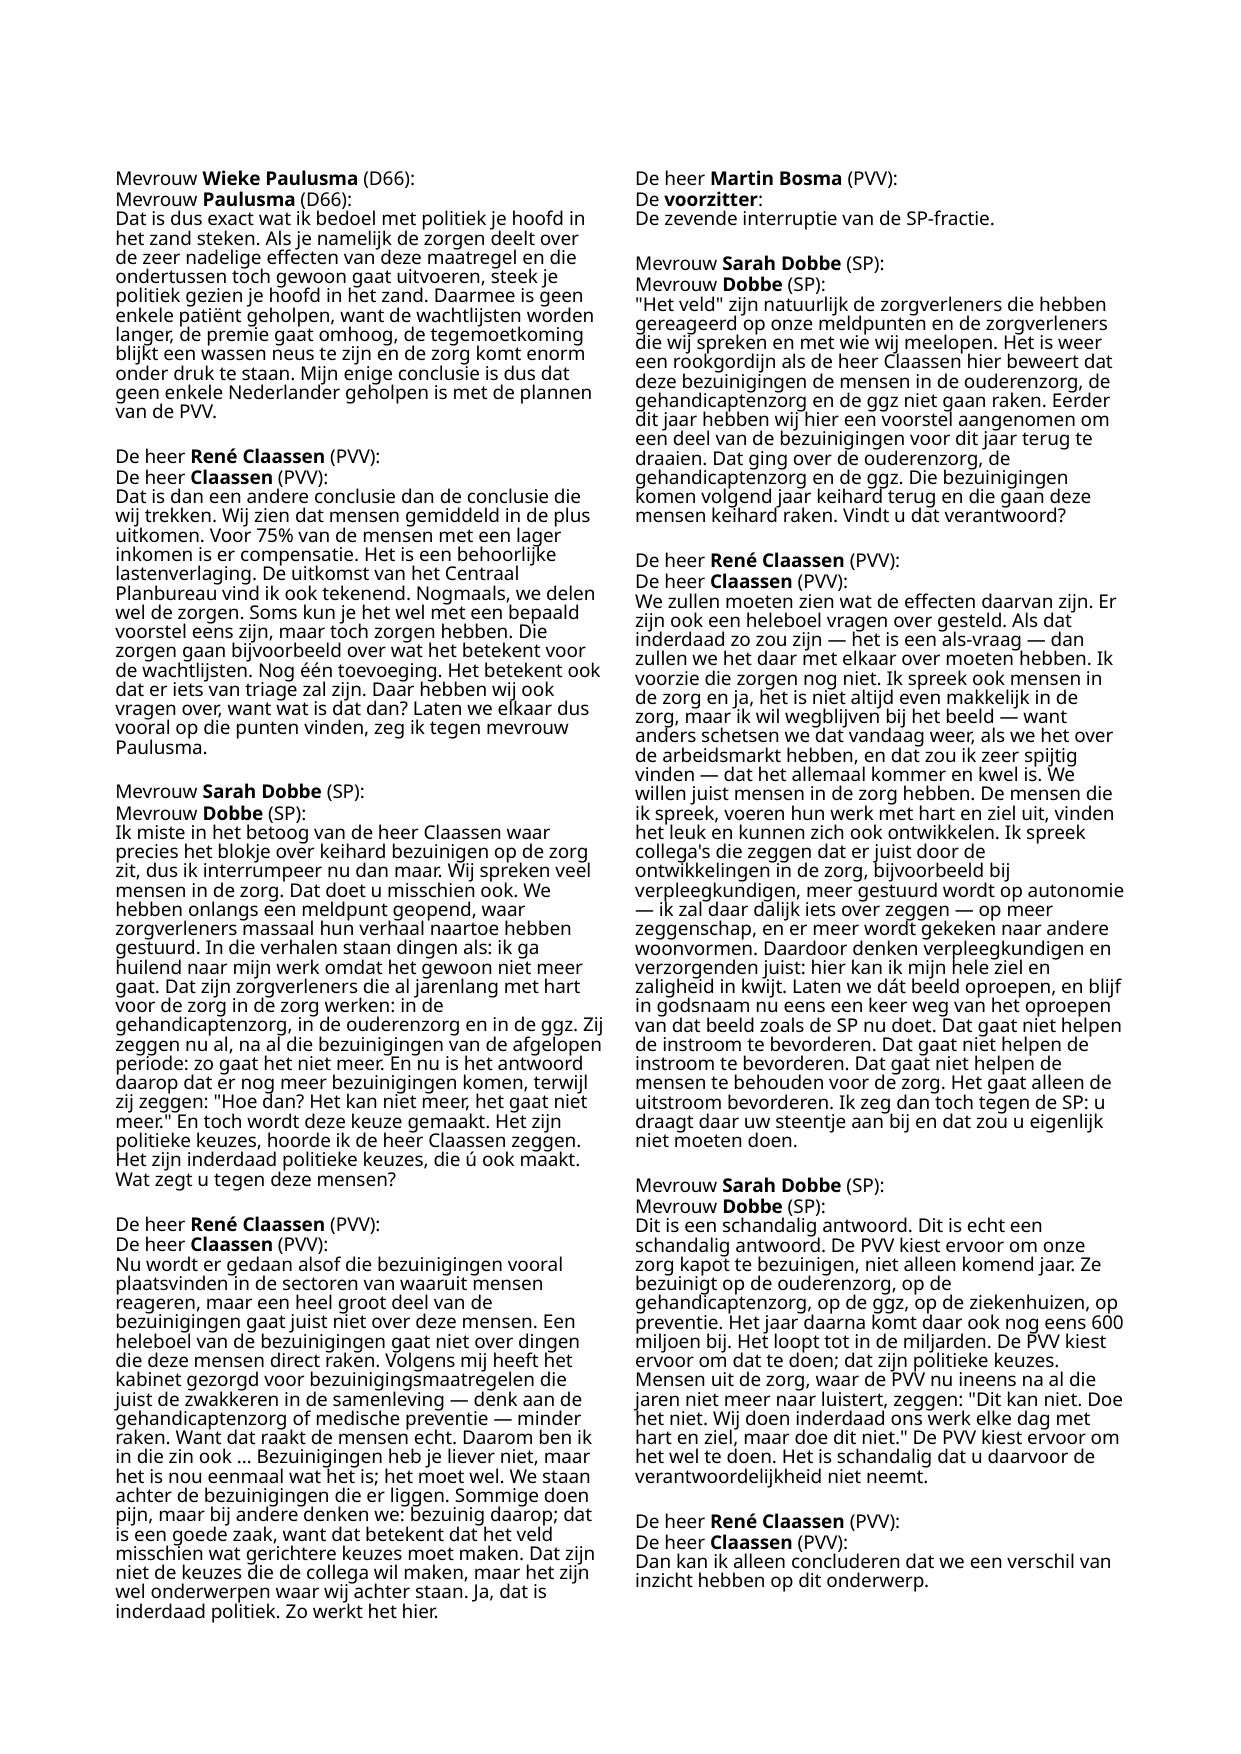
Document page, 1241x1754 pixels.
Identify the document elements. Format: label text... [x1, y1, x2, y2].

text "Het veld" zijn natuurlijk de zorgverleners die hebben gereageerd op onze meldpunten en de zorgverleners die wij spreken en met wie wij meelopen. Het is weer een rookgordijn als de heer Claassen hier beweert dat deze bezuinigingen de mensen in de ouderenzorg, de gehandicaptenzorg en de ggz niet gaan raken. Eerder dit jaar hebben wij hier een voorstel aangenomen om een deel van de bezuinigingen voor dit jaar terug te draaien. Dat ging over de ouderenzorg, de gehandicaptenzorg en de ggz. Die bezuinigingen komen volgend jaar keihard terug en die gaan deze mensen keihard raken. Vindt u dat verantwoord? [635, 296, 1125, 527]
text De heer Claassen (PVV): [635, 573, 1125, 593]
text Ik miste in het betoog van de heer Claassen waar precies het blokje over keihard bezuinigen op de zorg zit, dus ik interrumpeer nu dan maar. Wij spreken veel mensen in de zorg. Dat doet u misschien ook. We hebben onlangs een meldpunt geopend, waar zorgverleners massaal hun verhaal naartoe hebben gestuurd. In die verhalen staan dingen als: ik ga huilend naar mijn werk omdat het gewoon niet meer gaat. Dat zijn zorgverleners die al jarenlang met hart voor de zorg in de zorg werken: in de gehandicaptenzorg, in de ouderenzorg en in de ggz. Zij zeggen nu al, na al die bezuinigingen van de afgelopen periode: zo gaat het niet meer. En nu is het antwoord daarop dat er nog meer bezuinigingen komen, terwijl zij zeggen: "Hoe dan? Het kan niet meer, het gaat niet meer." En toch wordt deze keuze gemaakt. Het zijn politieke keuzes, hoorde ik de heer Claassen zeggen. Het zijn inderdaad politieke keuzes, die ú ook maakt. Wat zegt u tegen deze mensen? [115, 824, 605, 1190]
text Dan kan ik alleen concluderen dat we een verschil van inzicht hebben op dit onderwerp. [635, 1553, 1125, 1591]
text De heer Claassen (PVV): [115, 469, 605, 488]
text De heer Claassen (PVV): [635, 1534, 1125, 1553]
text Dat is dus exact wat ik bedoel met politiek je hoofd in het zand steken. Als je namelijk de zorgen deelt over de zeer nadelige effecten van deze maatregel en die ondertussen toch gewoon gaat uitvoeren, steek je politiek gezien je hoofd in het zand. Daarmee is geen enkele patiënt geholpen, want de wachtlijsten worden langer, de premie gaat omhoog, de tegemoetkoming blijkt een wassen neus te zijn en de zorg komt enorm onder druk te staan. Mijn enige conclusie is dus dat geen enkele Nederlander geholpen is met de plannen van de PVV. [115, 210, 605, 422]
text De heer René Claassen (PVV): [115, 1211, 605, 1236]
text De zevende interruptie van de SP-fractie. [635, 210, 1125, 230]
text Mevrouw Sarah Dobbe (SP): [635, 1172, 1125, 1198]
text Mevrouw Dobbe (SP): [635, 1198, 1125, 1217]
text De voorzitter: [635, 191, 1125, 210]
text Nu wordt er gedaan alsof die bezuinigingen vooral plaatsvinden in de sectoren van waaruit mensen reageren, maar een heel groot deel van de bezuinigingen gaat juist niet over deze mensen. Een heleboel van de bezuinigingen gaat niet over dingen die deze mensen direct raken. Volgens mij heeft het kabinet gezorgd voor bezuinigingsmaatregelen die juist de zwakkeren in de samenleving — denk aan de gehandicaptenzorg of medische preventie — minder raken. Want dat raakt de mensen echt. Daarom ben ik in die zin ook … Bezuinigingen heb je liever niet, maar het is nou eenmaal wat het is; het moet wel. We staan achter de bezuinigingen die er liggen. Sommige doen pijn, maar bij andere denken we: bezuinig daarop; dat is een goede zaak, want dat betekent dat het veld misschien wat gerichtere keuzes moet maken. Dat zijn niet de keuzes die de collega wil maken, maar het zijn wel onderwerpen waar wij achter staan. Ja, dat is inderdaad politiek. Zo werkt het hier. [115, 1256, 605, 1622]
text Dit is een schandalig antwoord. Dit is echt een schandalig antwoord. De PVV kiest ervoor om onze zorg kapot te bezuinigen, niet alleen komend jaar. Ze bezuinigt op de ouderenzorg, op de gehandicaptenzorg, op de ggz, op de ziekenhuizen, op preventie. Het jaar daarna komt daar ook nog eens 600 miljoen bij. Het loopt tot in de miljarden. De PVV kiest ervoor om dat te doen; dat zijn politieke keuzes. Mensen uit de zorg, waar de PVV nu ineens na al die jaren niet meer naar luistert, zeggen: "Dit kan niet. Doe het niet. Wij doen inderdaad ons werk elke dag met hart en ziel, maar doe dit niet." De PVV kiest ervoor om het wel te doen. Het is schandalig dat u daarvoor de verantwoordelijkheid niet neemt. [635, 1217, 1125, 1487]
text Mevrouw Sarah Dobbe (SP): [115, 779, 605, 804]
text Dat is dan een andere conclusie dan de conclusie die wij trekken. Wij zien dat mensen gemiddeld in de plus uitkomen. Voor 75% van de mensen met een lager inkomen is er compensatie. Het is een behoorlijke lastenverlaging. De uitkomst van het Centraal Planbureau vind ik ook tekenend. Nogmaals, we delen wel de zorgen. Soms kun je het wel met een bepaald voorstel eens zijn, maar toch zorgen hebben. Die zorgen gaan bijvoorbeeld over wat het betekent voor de wachtlijsten. Nog één toevoeging. Het betekent ook dat er iets van triage zal zijn. Daar hebben wij ook vragen over, want wat is dat dan? Laten we elkaar dus vooral op die punten vinden, zeg ik tegen mevrouw Paulusma. [115, 488, 605, 758]
text De heer René Claassen (PVV): [635, 548, 1125, 573]
text Mevrouw Sarah Dobbe (SP): [635, 251, 1125, 276]
text We zullen moeten zien wat de effecten daarvan zijn. Er zijn ook een heleboel vragen over gesteld. Als dat inderdaad zo zou zijn — het is een als-vraag — dan zullen we het daar met elkaar over moeten hebben. Ik voorzie die zorgen nog niet. Ik spreek ook mensen in de zorg en ja, het is niet altijd even makkelijk in de zorg, maar ik wil wegblijven bij het beeld — want anders schetsen we dat vandaag weer, als we het over de arbeidsmarkt hebben, en dat zou ik zeer spijtig vinden — dat het allemaal kommer en kwel is. We willen juist mensen in de zorg hebben. De mensen die ik spreek, voeren hun werk met hart en ziel uit, vinden het leuk en kunnen zich ook ontwikkelen. Ik spreek collega's die zeggen dat er juist door de ontwikkelingen in de zorg, bijvoorbeeld bij verpleegkundigen, meer gestuurd wordt op autonomie — ik zal daar dalijk iets over zeggen — op meer zeggenschap, en er meer wordt gekeken naar andere woonvormen. Daardoor denken verpleegkundigen en verzorgenden juist: hier kan ik mijn hele ziel en zaligheid in kwijt. Laten we dát beeld oproepen, en blijf in godsnaam nu eens een keer weg van het oproepen van dat beeld zoals de SP nu doet. Dat gaat niet helpen de instroom te bevorderen. Dat gaat niet helpen de instroom te bevorderen. Dat gaat niet helpen de mensen te behouden voor de zorg. Het gaat alleen de uitstroom bevorderen. Ik zeg dan toch tegen de SP: u draagt daar uw steentje aan bij en dat zou u eigenlijk niet moeten doen. [635, 593, 1125, 1151]
text Mevrouw Dobbe (SP): [635, 276, 1125, 296]
text De heer René Claassen (PVV): [635, 1508, 1125, 1534]
text De heer René Claassen (PVV): [115, 443, 605, 469]
text Mevrouw Dobbe (SP): [115, 804, 605, 824]
text Mevrouw Paulusma (D66): [115, 191, 605, 210]
text De heer Claassen (PVV): [115, 1236, 605, 1256]
text Mevrouw Wieke Paulusma (D66): [115, 165, 605, 191]
text De heer Martin Bosma (PVV): [635, 165, 1125, 191]
